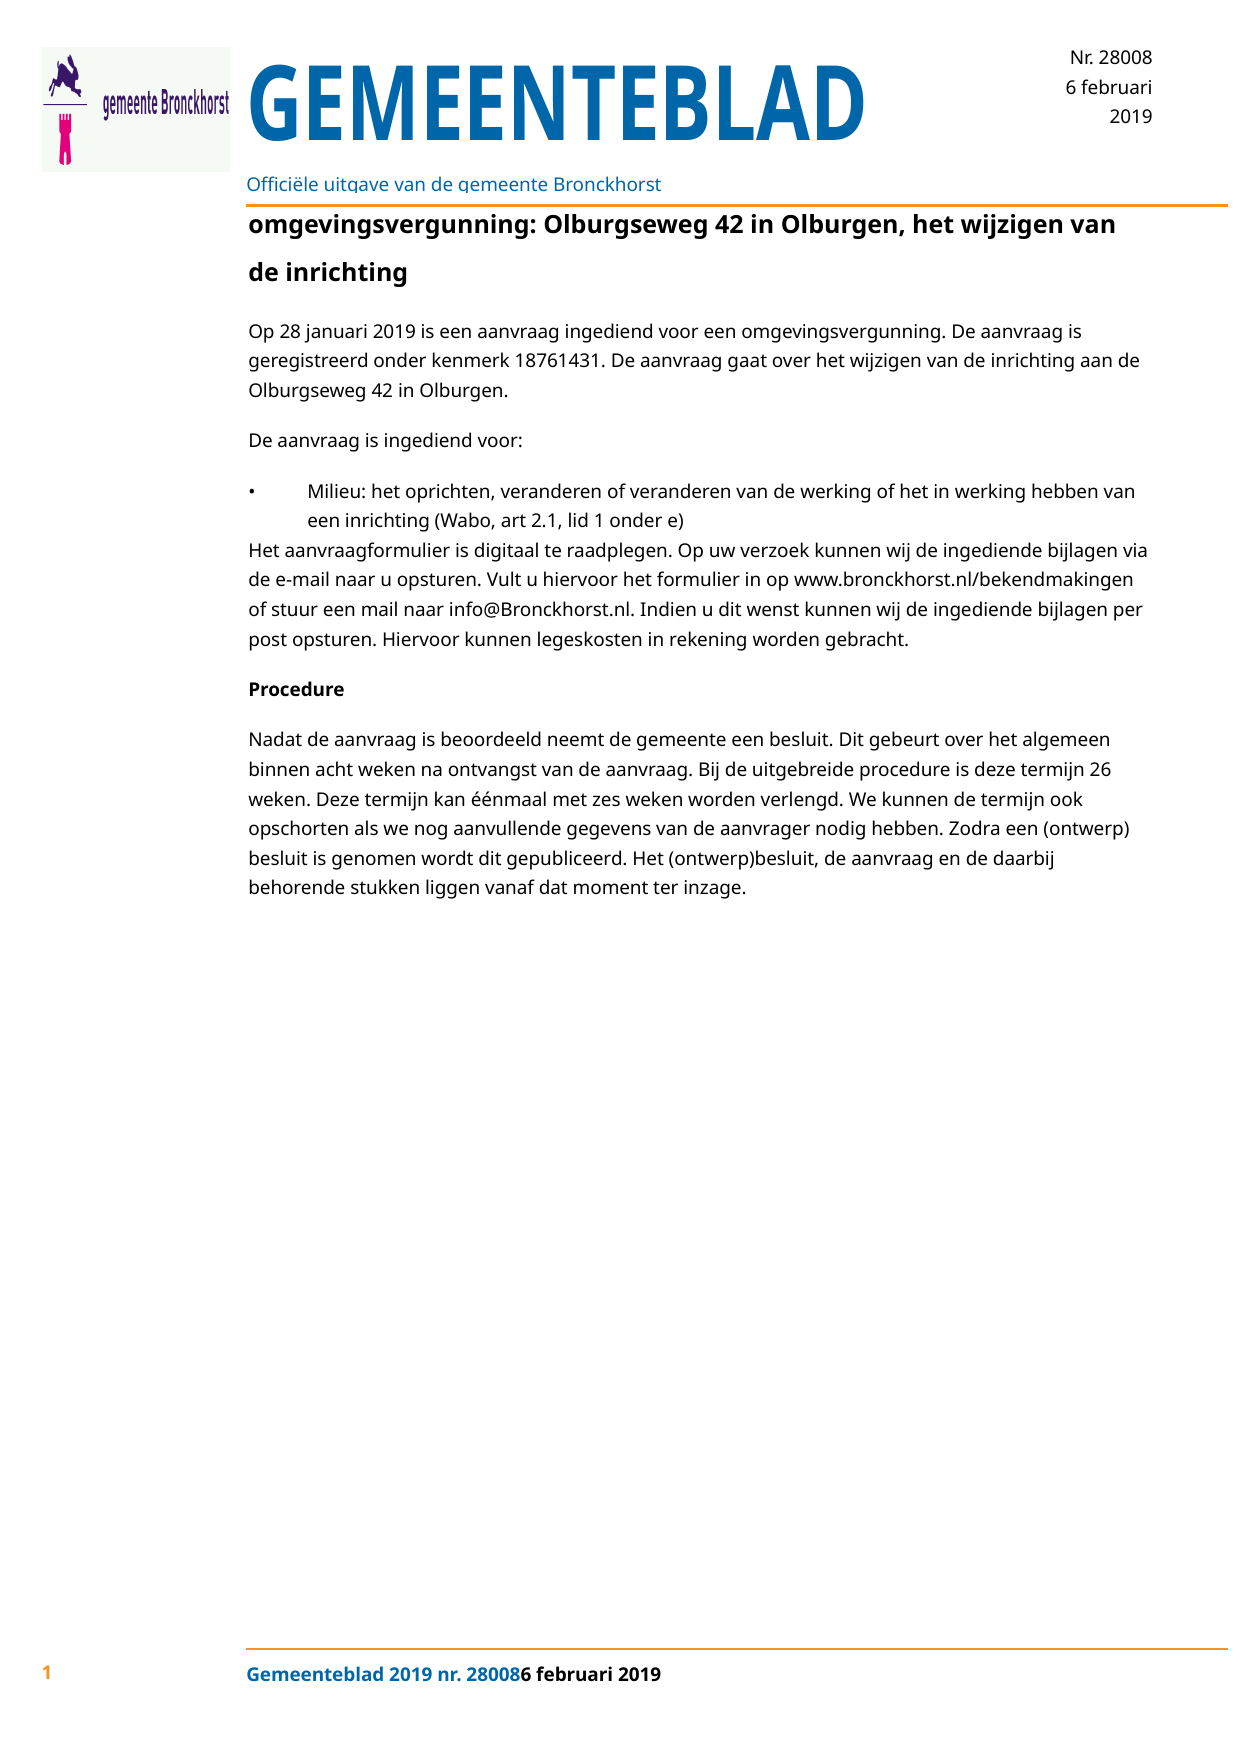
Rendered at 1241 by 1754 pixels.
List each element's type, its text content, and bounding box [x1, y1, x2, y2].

text Op 28 januari 2019 is een aanvraag ingediend voor een omgevingsvergunning. De aanvraag is geregistreerd onder kenmerk 18761431. De aanvraag gaat over het wijzigen van de inrichting aan de Olburgseweg 42 in Olburgen. [248, 318, 1152, 403]
text Nadat de aanvraag is beoordeeld neemt de gemeente een besluit. Dit gebeurt over het algemeen binnen acht weken na ontvangst van de aanvraag. Bij de uitgebreide procedure is deze termijn 26 weken. Deze termijn kan éénmaal met zes weken worden verlengd. We kunnen de termijn ook opschorten als we nog aanvullende gegevens van de aanvrager nodig hebben. Zodra een (ontwerp) besluit is genomen wordt dit gepubliceerd. Het (ontwerp)besluit, de aanvraag en de daarbij behorende stukken liggen vanaf dat moment ter inzage. [248, 727, 1152, 900]
picture [41, 47, 231, 172]
text Het aanvraagformulier is digitaal te raadplegen. Op uw verzoek kunnen wij de ingediende bijlagen via de e-mail naar u opsturen. Vult u hiervoor het formulier in op www.bronckhorst.nl/bekendmakingen of stuur een mail naar info@Bronckhorst.nl. Indien u dit wenst kunnen wij de ingediende bijlagen per post opsturen. Hiervoor kunnen legeskosten in rekening worden gebracht. [248, 537, 1152, 652]
text Procedure [248, 676, 1152, 702]
text De aanvraag is ingediend voor: [248, 427, 1152, 453]
text omgevingsvergunning: Olburgseweg 42 in Olburgen, het wijzigen van de inrichting [248, 207, 1152, 288]
list Milieu: het oprichten, veranderen of veranderen van de werking of het in werking hebben van een inrichting (Wabo, art 2.1, lid 1 onder e) [248, 478, 1152, 533]
